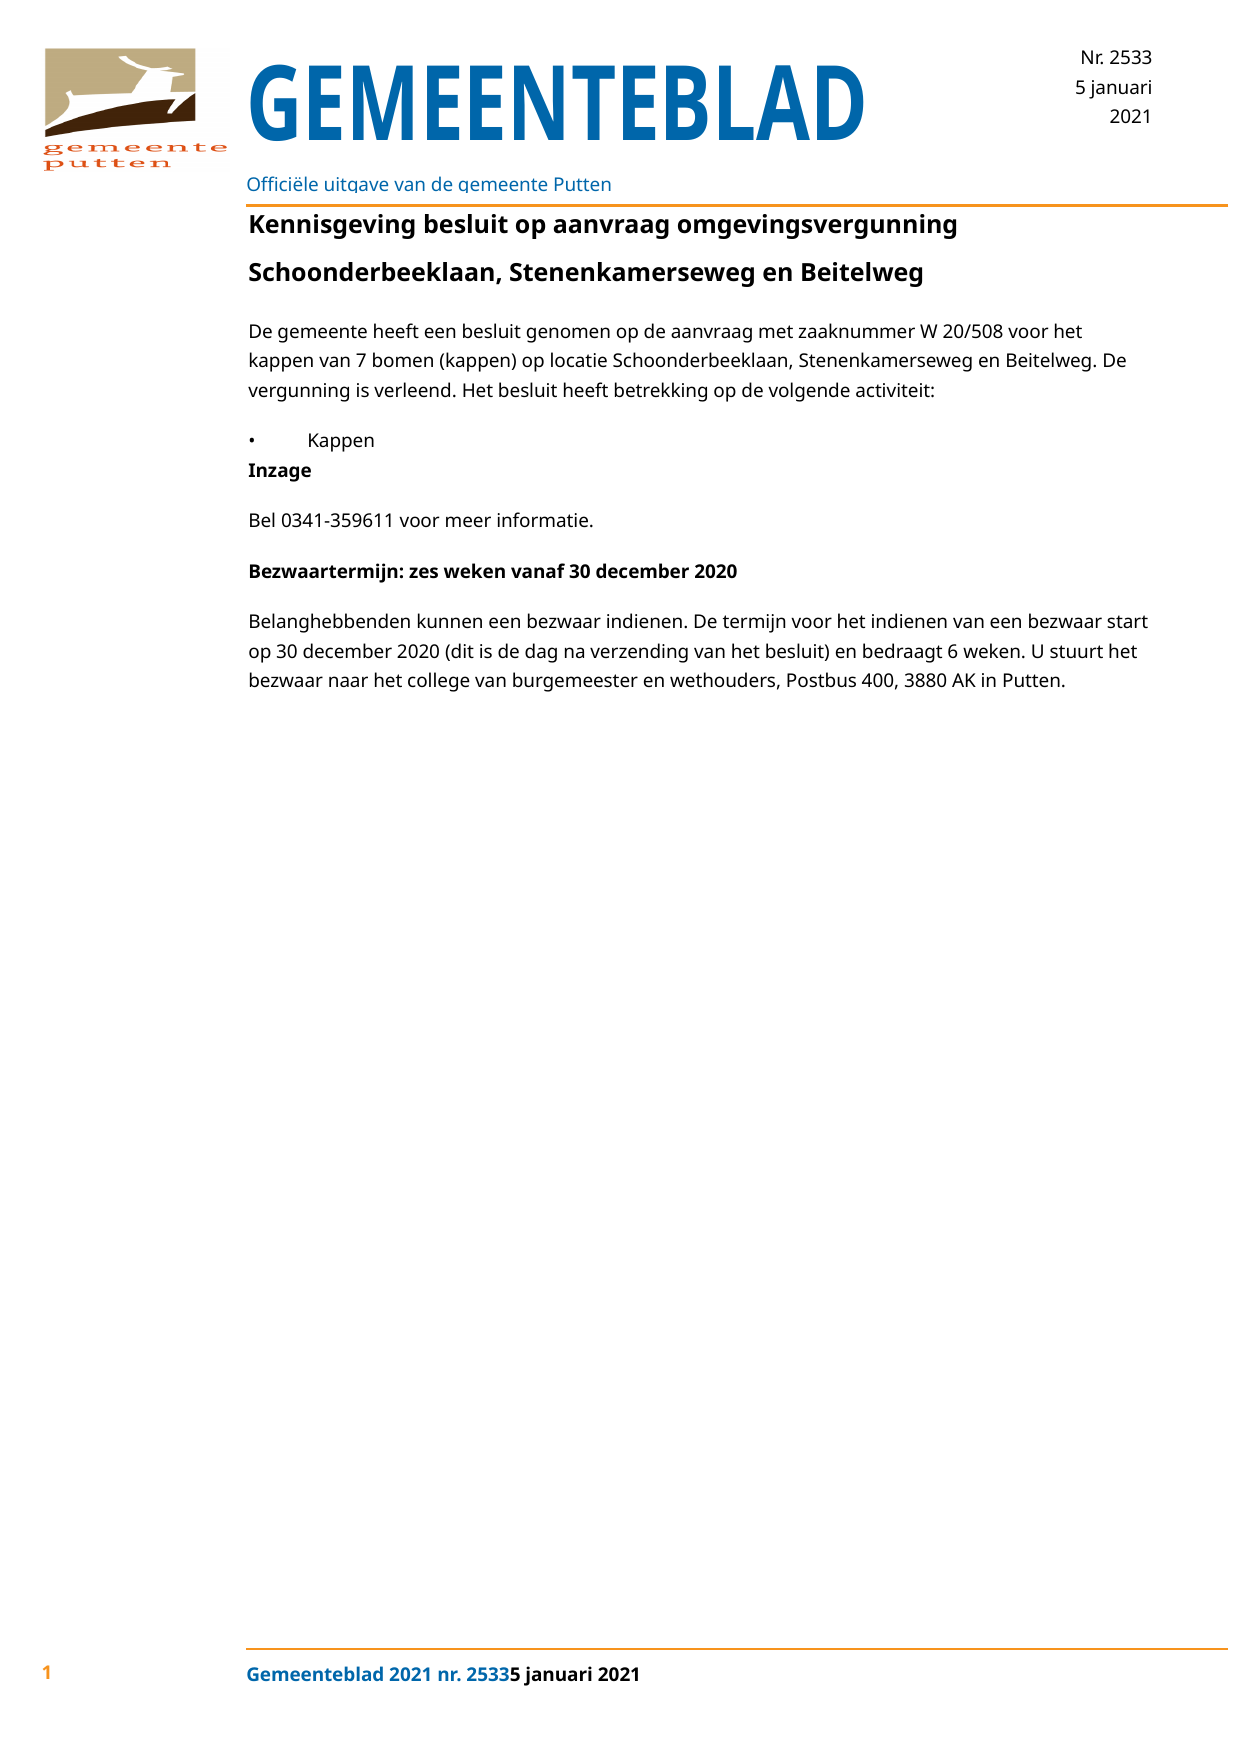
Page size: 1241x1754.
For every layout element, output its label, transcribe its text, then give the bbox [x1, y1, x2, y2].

text Inzage [248, 457, 1152, 483]
text Bezwaartermijn: zes weken vanaf 30 december 2020 [248, 558, 1152, 584]
list Kappen [248, 427, 1152, 453]
text Belanghebbenden kunnen een bezwaar indienen. De termijn voor het indienen van een bezwaar start op 30 december 2020 (dit is de dag na verzending van het besluit) en bedraagt 6 weken. U stuurt het bezwaar naar het college van burgemeester en wethouders, Postbus 400, 3880 AK in Putten. [248, 608, 1152, 693]
text De gemeente heeft een besluit genomen op de aanvraag met zaaknummer W 20/508 voor het kappen van 7 bomen (kappen) op locatie Schoonderbeeklaan, Stenenkamerseweg en Beitelweg. De vergunning is verleend. Het besluit heeft betrekking op de volgende activiteit: [248, 318, 1152, 403]
picture [41, 47, 231, 172]
text Kennisgeving besluit op aanvraag omgevingsvergunning Schoonderbeeklaan, Stenenkamerseweg en Beitelweg [248, 207, 1152, 288]
text Bel 0341-359611 voor meer informatie. [248, 507, 1152, 533]
